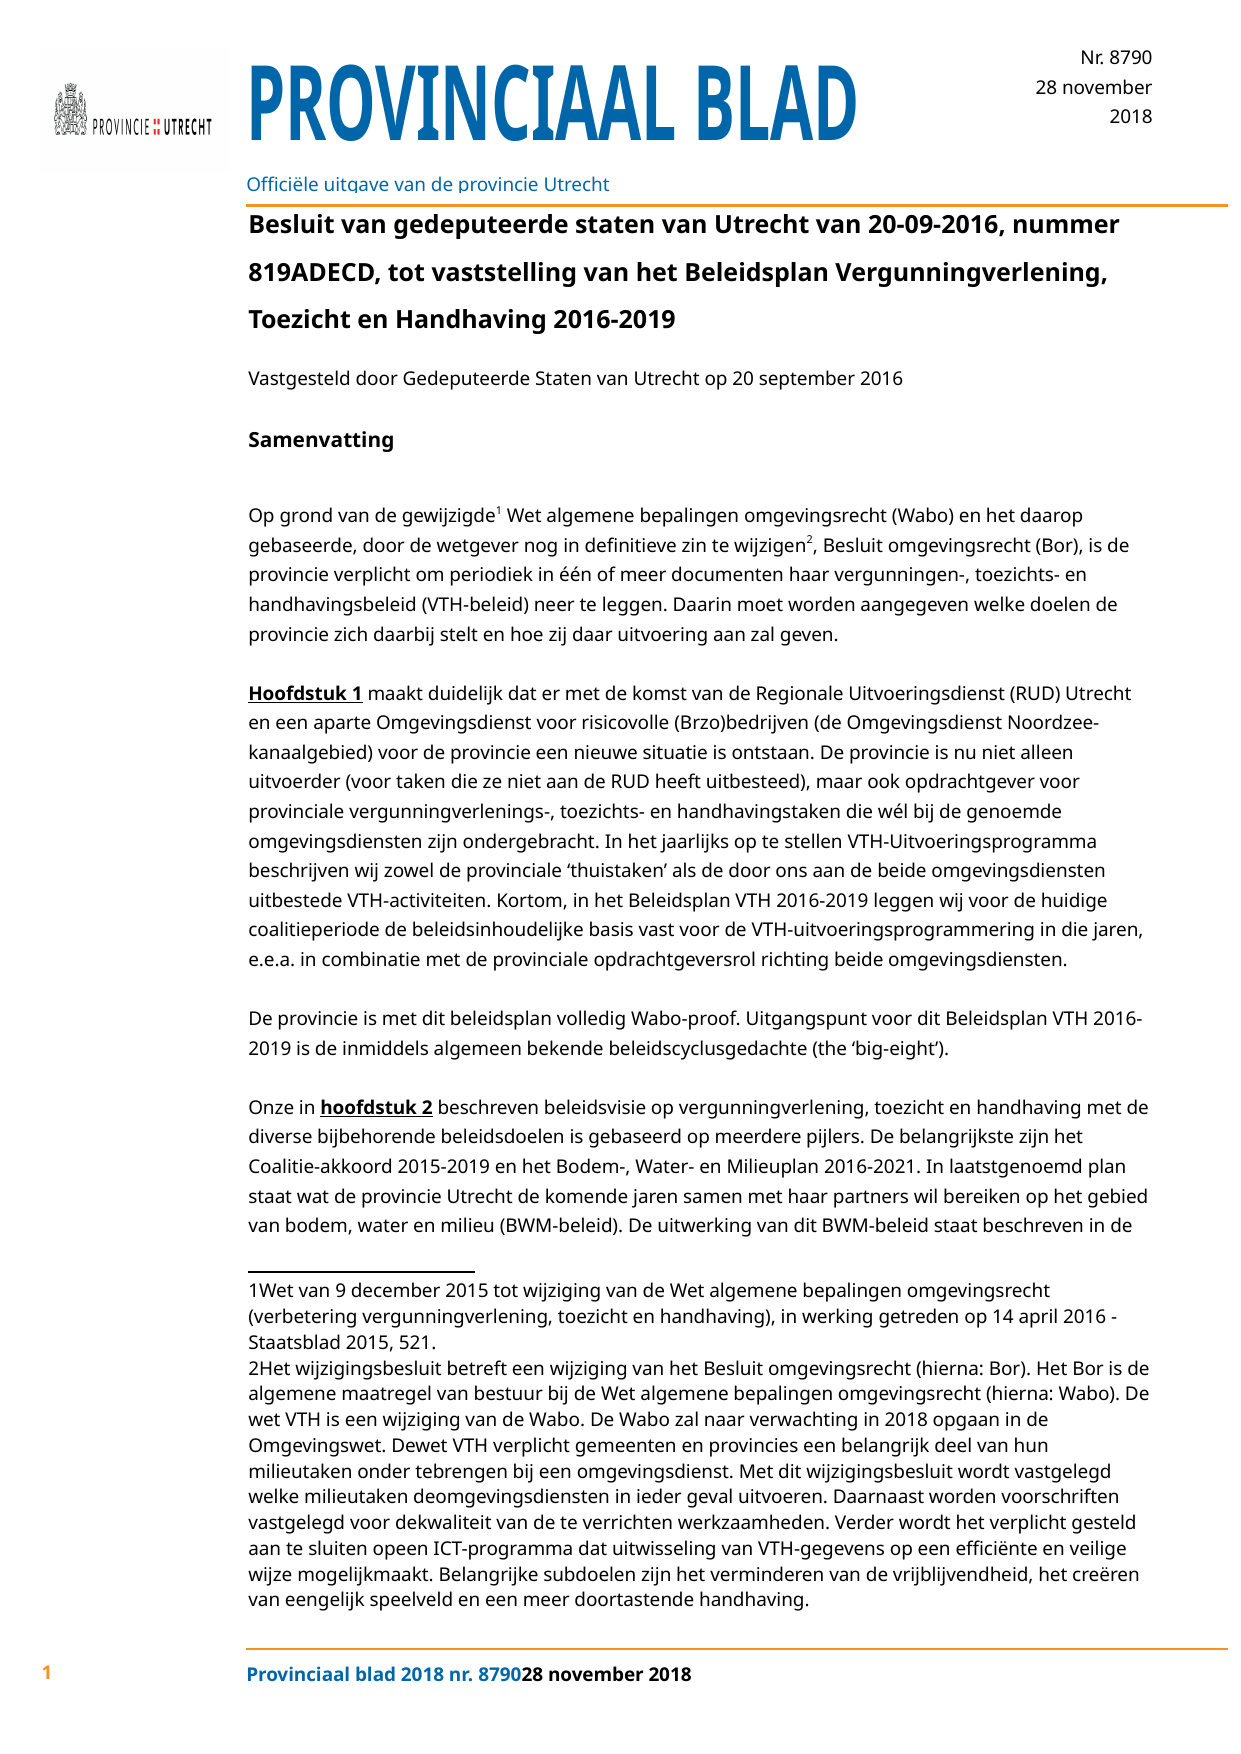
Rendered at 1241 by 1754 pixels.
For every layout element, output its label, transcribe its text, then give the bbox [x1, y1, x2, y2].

text Samenvatting [248, 425, 1152, 453]
text Op grond van de gewijzigde Wet algemene bepalingen omgevingsrecht (Wabo) en het daarop gebaseerde, door de wetgever nog in definitieve zin te wijzigen, Besluit omgevingsrecht (Bor), is de provincie verplicht om periodiek in één of meer documenten haar vergunningen-, toezichts- en handhavingsbeleid (VTH-beleid) neer te leggen. Daarin moet worden aangegeven welke doelen de provincie zich daarbij stelt en hoe zij daar uitvoering aan zal geven. [248, 502, 1152, 646]
picture [41, 47, 231, 172]
text Vastgesteld door Gedeputeerde Staten van Utrecht op 20 september 2016 [248, 366, 1152, 391]
text Het wijzigingsbesluit betreft een wijziging van het Besluit omgevingsrecht (hierna: Bor). Het Bor is de algemene maatregel van bestuur bij de Wet algemene bepalingen omgevingsrecht (hierna: Wabo). De wet VTH is een wijziging van de Wabo. De Wabo zal naar verwachting in 2018 opgaan in de Omgevingswet. Dewet VTH verplicht gemeenten en provincies een belangrijk deel van hun milieutaken onder tebrengen bij een omgevingsdienst. Met dit wijzigingsbesluit wordt vastgelegd welke milieutaken deomgevingsdiensten in ieder geval uitvoeren. Daarnaast worden voorschriften vastgelegd voor dekwaliteit van de te verrichten werkzaamheden. Verder wordt het verplicht gesteld aan te sluiten opeen ICT-programma dat uitwisseling van VTH-gegevens op een efficiënte en veilige wijze mogelijkmaakt. Belangrijke subdoelen zijn het verminderen van de vrijblijvendheid, het creëren van eengelijk speelveld en een meer doortastende handhaving. [248, 1355, 1152, 1612]
text Hoofdstuk 1 maakt duidelijk dat er met de komst van de Regionale Uitvoeringsdienst (RUD) Utrecht en een aparte Omgevingsdienst voor risicovolle (Brzo)bedrijven (de Omgevingsdienst Noordzee-kanaalgebied) voor de provincie een nieuwe situatie is ontstaan. De provincie is nu niet alleen uitvoerder (voor taken die ze niet aan de RUD heeft uitbesteed), maar ook opdrachtgever voor provinciale vergunningverlenings-, toezichts- en handhavingstaken die wél bij de genoemde omgevingsdiensten zijn ondergebracht. In het jaarlijks op te stellen VTH-Uitvoeringsprogramma beschrijven wij zowel de provinciale ‘thuistaken’ als de door ons aan de beide omgevingsdiensten uitbestede VTH-activiteiten. Kortom, in het Beleidsplan VTH 2016-2019 leggen wij voor de huidige coalitieperiode de beleidsinhoudelijke basis vast voor de VTH-uitvoeringsprogrammering in die jaren, e.e.a. in combinatie met de provinciale opdrachtgeversrol richting beide omgevingsdiensten. [248, 680, 1152, 972]
text Onze in hoofdstuk 2 beschreven beleidsvisie op vergunningverlening, toezicht en handhaving met de diverse bijbehorende beleidsdoelen is gebaseerd op meerdere pijlers. De belangrijkste zijn het Coalitie-akkoord 2015-2019 en het Bodem-, Water- en Milieuplan 2016-2021. In laatstgenoemd plan staat wat de provincie Utrecht de komende jaren samen met haar partners wil bereiken op het gebied van bodem, water en milieu (BWM-beleid). De uitwerking van dit BWM-beleid staat beschreven in de [248, 1094, 1152, 1238]
text Wet van 9 december 2015 tot wijziging van de Wet algemene bepalingen omgevingsrecht (verbetering vergunningverlening, toezicht en handhaving), in werking getreden op 14 april 2016 - Staatsblad 2015, 521. [248, 1278, 1152, 1355]
text De provincie is met dit beleidsplan volledig Wabo-proof. Uitgangspunt voor dit Beleidsplan VTH 2016-2019 is de inmiddels algemeen bekende beleidscyclusgedachte (the ‘big-eight’). [248, 1005, 1152, 1061]
text Besluit van gedeputeerde staten van Utrecht van 20-09-2016, nummer 819ADECD, tot vaststelling van het Beleidsplan Vergunningverlening, Toezicht en Handhaving 2016-2019 [248, 207, 1152, 336]
